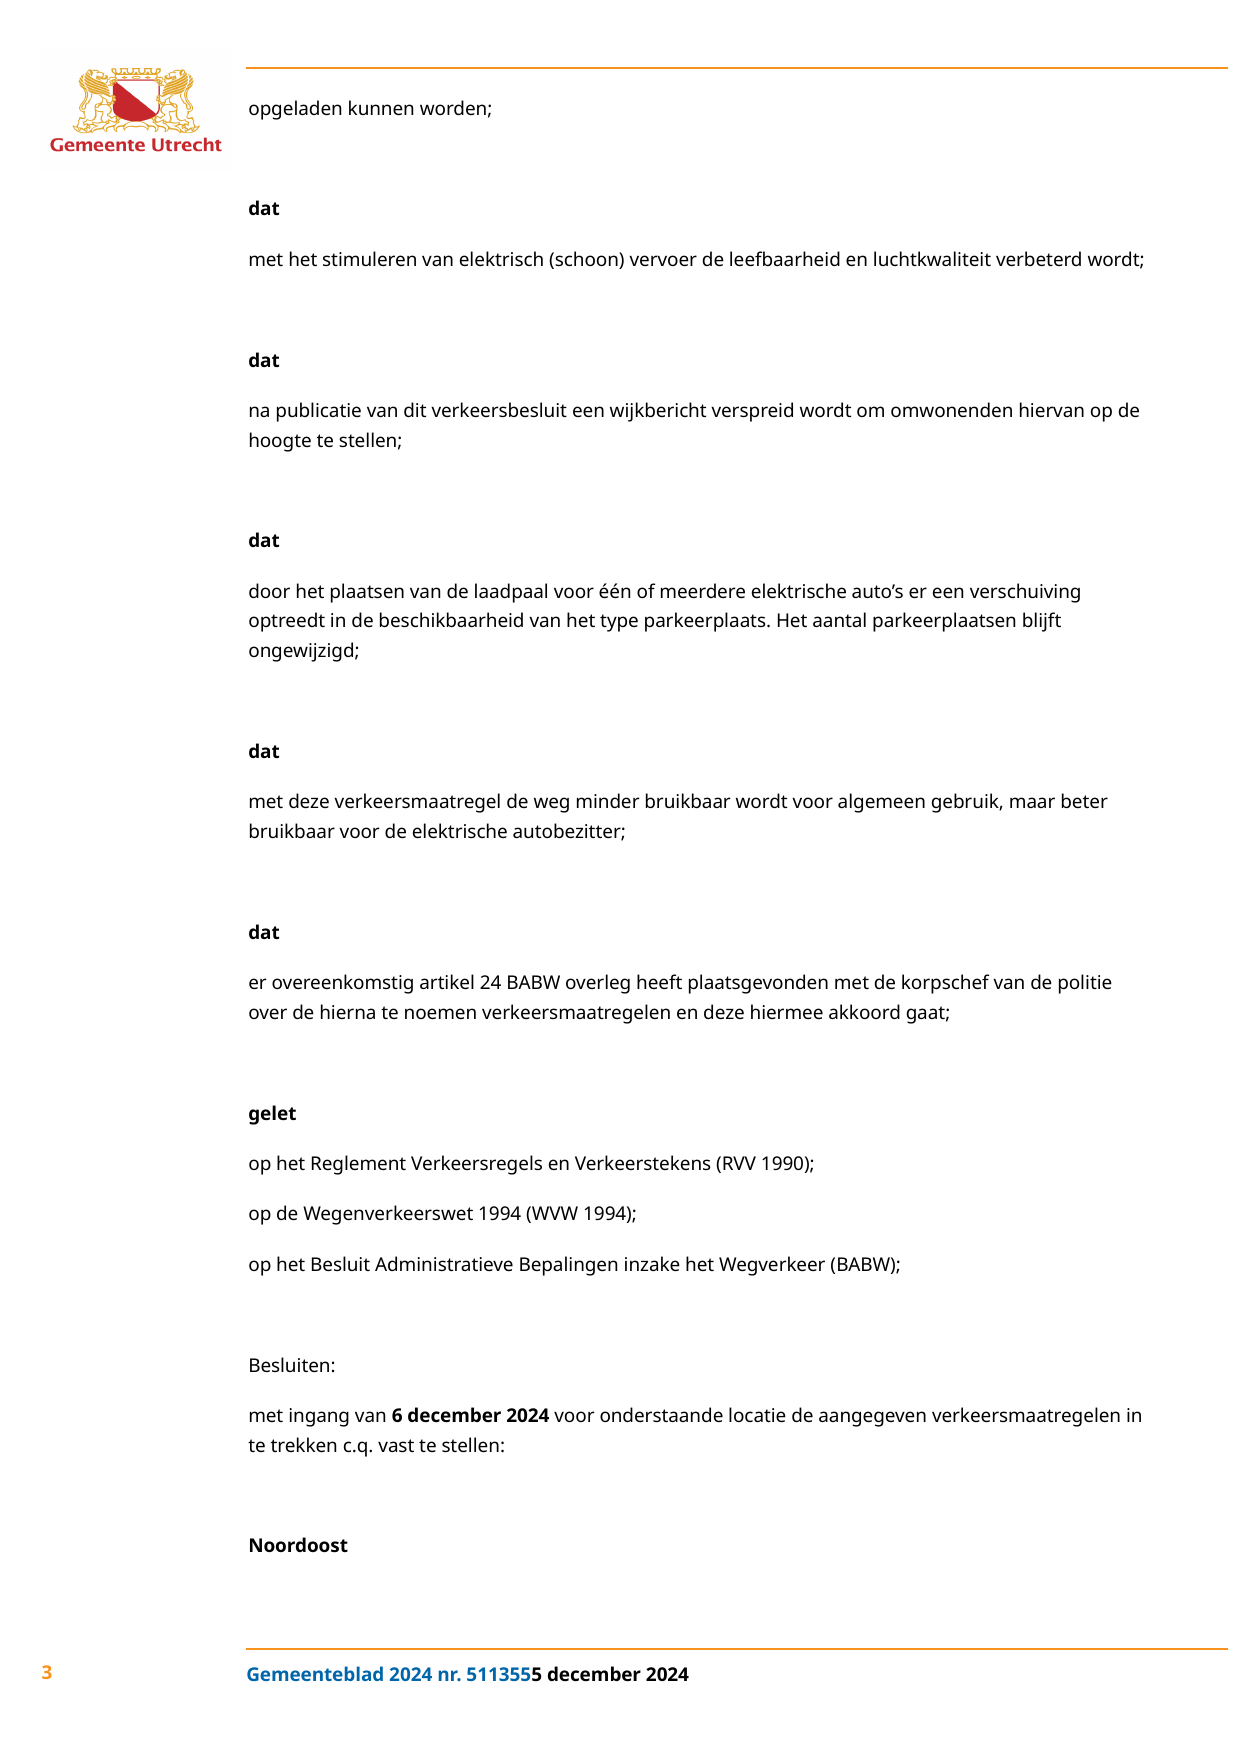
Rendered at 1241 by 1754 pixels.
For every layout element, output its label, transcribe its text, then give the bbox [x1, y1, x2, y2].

text op het Besluit Administratieve Bepalingen inzake het Wegverkeer (BABW); [248, 1251, 1152, 1277]
text dat [248, 347, 1152, 373]
text opgeladen kunnen worden; [248, 95, 1152, 121]
text gelet [248, 1100, 1152, 1126]
text met ingang van 6 december 2024 voor onderstaande locatie de aangegeven verkeersmaatregelen in te trekken c.q. vast te stellen: [248, 1402, 1152, 1458]
text dat [248, 196, 1152, 221]
text dat [248, 919, 1152, 945]
text met het stimuleren van elektrisch (schoon) vervoer de leefbaarheid en luchtkwaliteit verbeterd wordt; [248, 246, 1152, 272]
text door het plaatsen van de laadpaal voor één of meerdere elektrische auto’s er een verschuiving optreedt in de beschikbaarheid van het type parkeerplaats. Het aantal parkeerplaatsen blijft ongewijzigd; [248, 578, 1152, 663]
text op het Reglement Verkeersregels en Verkeerstekens (RVV 1990); [248, 1150, 1152, 1176]
text er overeenkomstig artikel 24 BABW overleg heeft plaatsgevonden met de korpschef van de politie over de hierna te noemen verkeersmaatregelen en deze hiermee akkoord gaat; [248, 969, 1152, 1025]
text Noordoost [248, 1533, 1152, 1558]
text met deze verkeersmaatregel de weg minder bruikbaar wordt voor algemeen gebruik, maar beter bruikbaar voor de elektrische autobezitter; [248, 788, 1152, 844]
text Besluiten: [248, 1352, 1152, 1378]
text na publicatie van dit verkeersbesluit een wijkbericht verspreid wordt om omwonenden hiervan op de hoogte te stellen; [248, 397, 1152, 453]
text op de Wegenverkeerswet 1994 (WVW 1994); [248, 1201, 1152, 1226]
picture [41, 47, 231, 172]
text dat [248, 738, 1152, 764]
text dat [248, 528, 1152, 553]
